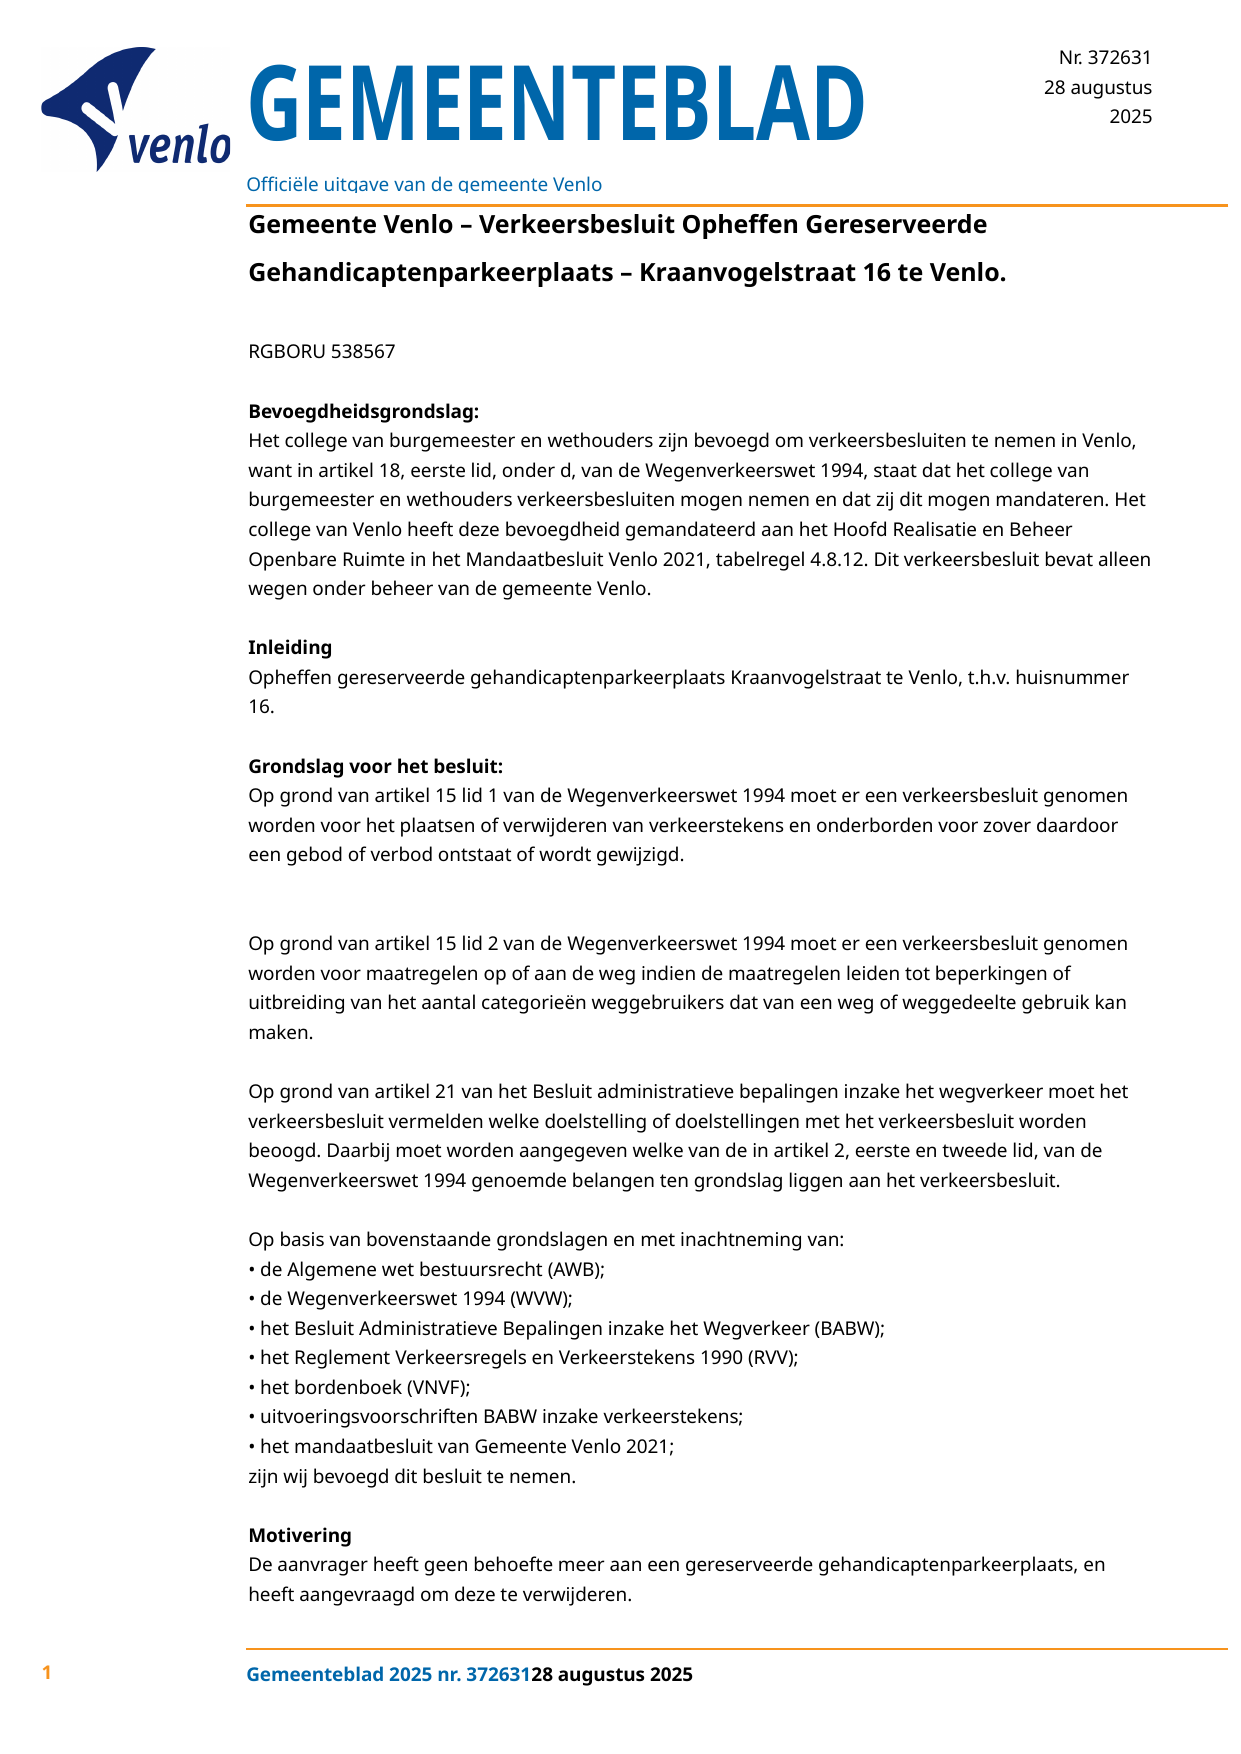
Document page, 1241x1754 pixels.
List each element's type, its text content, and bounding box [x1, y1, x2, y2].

text • uitvoeringsvoorschriften BABW inzake verkeerstekens; [248, 1404, 1152, 1429]
text • de Algemene wet bestuursrecht (AWB); [248, 1256, 1152, 1281]
text • het mandaatbesluit van Gemeente Venlo 2021; [248, 1433, 1152, 1459]
text Motivering [248, 1522, 1152, 1548]
text • het Besluit Administratieve Bepalingen inzake het Wegverkeer (BABW); [248, 1315, 1152, 1341]
text Op basis van bovenstaande grondslagen en met inachtneming van: [248, 1226, 1152, 1252]
text • het Reglement Verkeersregels en Verkeerstekens 1990 (RVV); [248, 1344, 1152, 1370]
text Bevoegdheidsgrondslag: [248, 398, 1152, 423]
text Grondslag voor het besluit: [248, 753, 1152, 778]
text Het college van burgemeester en wethouders zijn bevoegd om verkeersbesluiten te nemen in Venlo, want in artikel 18, eerste lid, onder d, van de Wegenverkeerswet 1994, staat dat het college van burgemeester en wethouders verkeersbesluiten mogen nemen en dat zij dit mogen mandateren. Het college van Venlo heeft deze bevoegdheid gemandateerd aan het Hoofd Realisatie en Beheer Openbare Ruimte in het Mandaatbesluit Venlo 2021, tabelregel 4.8.12. Dit verkeersbesluit bevat alleen wegen onder beheer van de gemeente Venlo. [248, 427, 1152, 601]
text Gemeente Venlo – Verkeersbesluit Opheffen Gereserveerde Gehandicaptenparkeerplaats – Kraanvogelstraat 16 te Venlo. [248, 207, 1152, 288]
text RGBORU 538567 [248, 339, 1152, 364]
text Op grond van artikel 15 lid 1 van de Wegenverkeerswet 1994 moet er een verkeersbesluit genomen worden voor het plaatsen of verwijderen van verkeerstekens en onderborden voor zover daardoor een gebod of verbod ontstaat of wordt gewijzigd. [248, 782, 1152, 867]
picture [41, 47, 231, 172]
text Op grond van artikel 15 lid 2 van de Wegenverkeerswet 1994 moet er een verkeersbesluit genomen worden voor maatregelen op of aan de weg indien de maatregelen leiden tot beperkingen of uitbreiding van het aantal categorieën weggebruikers dat van een weg of weggedeelte gebruik kan maken. [248, 930, 1152, 1045]
text Inleiding [248, 634, 1152, 660]
text • het bordenboek (VNVF); [248, 1374, 1152, 1400]
text zijn wij bevoegd dit besluit te nemen. [248, 1463, 1152, 1488]
text • de Wegenverkeerswet 1994 (WVW); [248, 1285, 1152, 1311]
text De aanvrager heeft geen behoefte meer aan een gereserveerde gehandicaptenparkeerplaats, en heeft aangevraagd om deze te verwijderen. [248, 1552, 1152, 1607]
text Op grond van artikel 21 van het Besluit administratieve bepalingen inzake het wegverkeer moet het verkeersbesluit vermelden welke doelstelling of doelstellingen met het verkeersbesluit worden beoogd. Daarbij moet worden aangegeven welke van de in artikel 2, eerste en tweede lid, van de Wegenverkeerswet 1994 genoemde belangen ten grondslag liggen aan het verkeersbesluit. [248, 1078, 1152, 1193]
text Opheffen gereserveerde gehandicaptenparkeerplaats Kraanvogelstraat te Venlo, t.h.v. huisnummer 16. [248, 664, 1152, 719]
